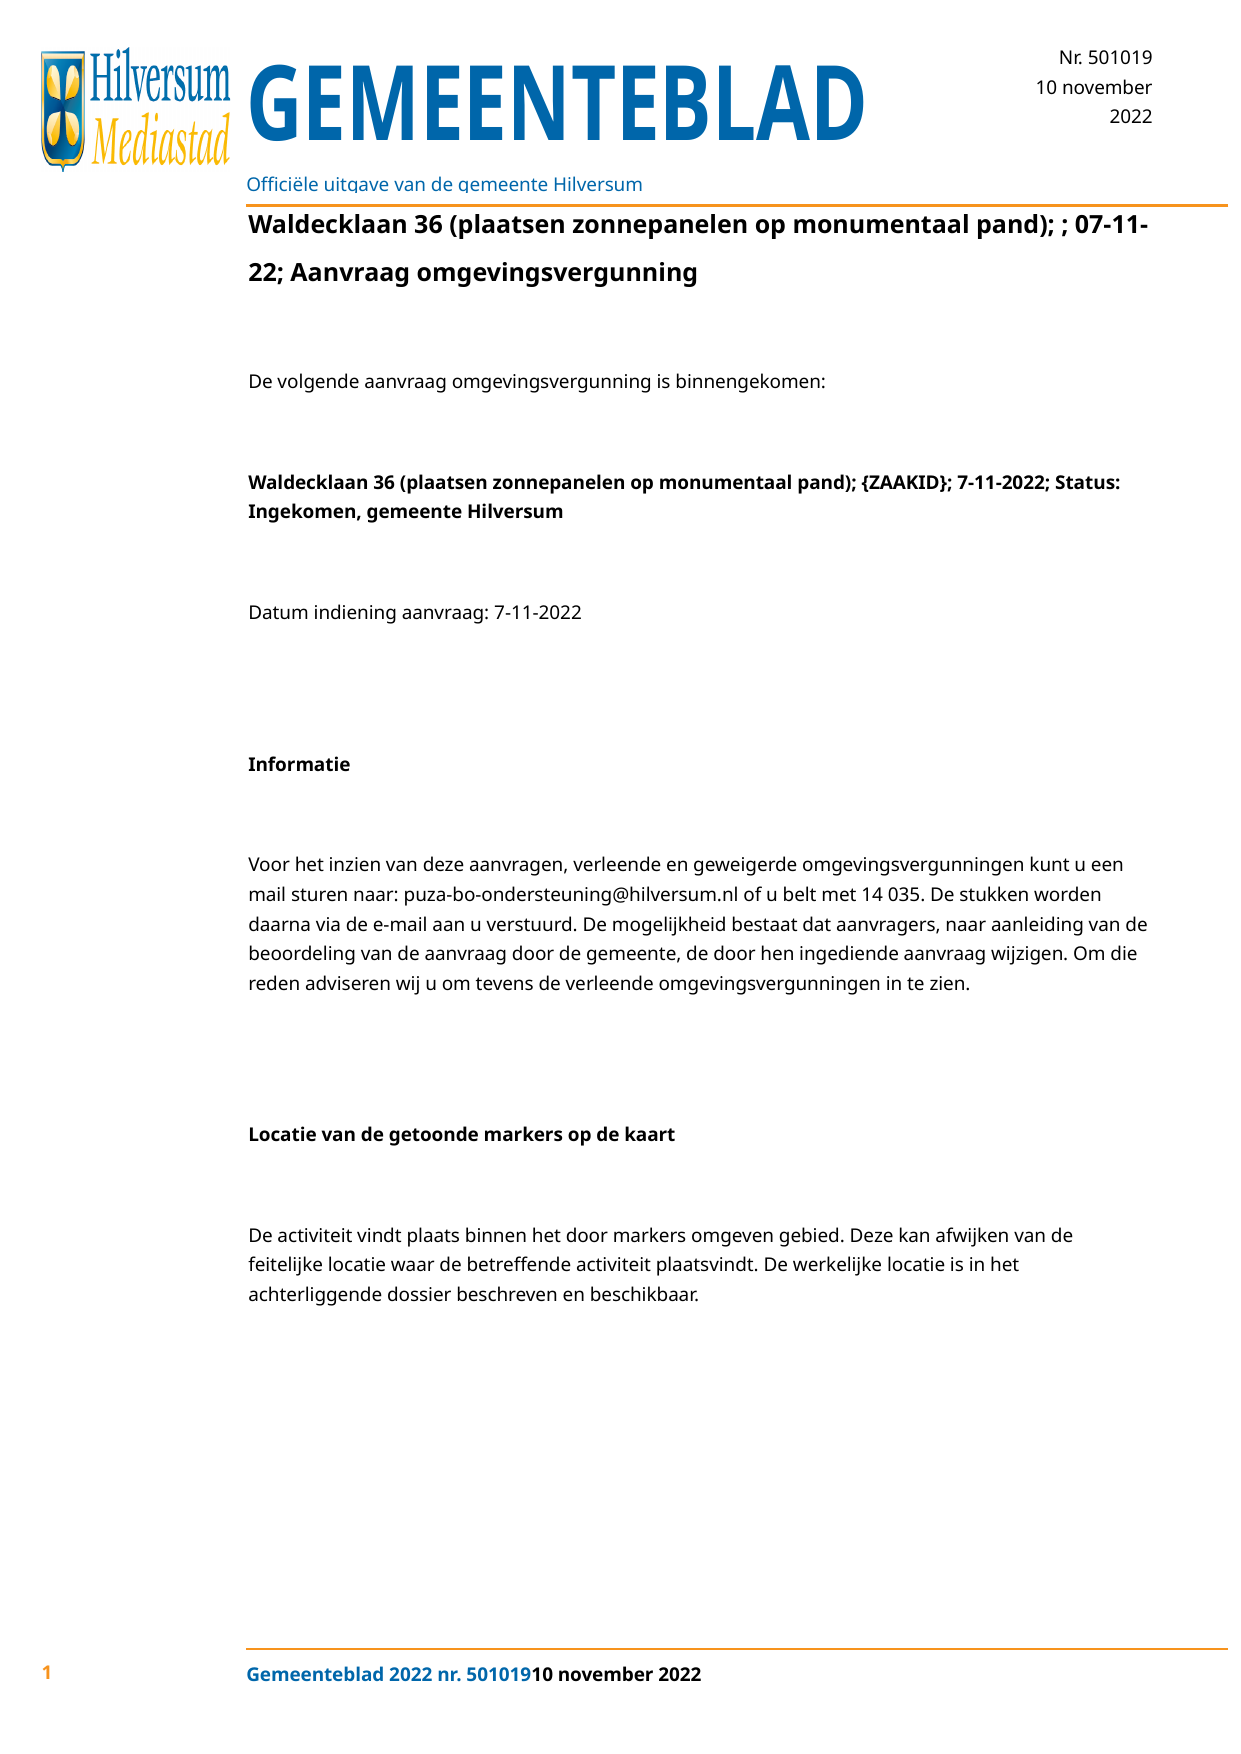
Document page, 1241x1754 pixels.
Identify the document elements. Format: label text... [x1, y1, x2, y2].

text Locatie van de getoonde markers op de kaart [248, 1121, 1152, 1147]
text Datum indiening aanvraag: 7-11-2022 [248, 599, 1152, 625]
text De activiteit vindt plaats binnen het door markers omgeven gebied. Deze kan afwijken van de feitelijke locatie waar de betreffende activiteit plaatsvindt. De werkelijke locatie is in het achterliggende dossier beschreven en beschikbaar. [248, 1222, 1152, 1307]
picture [41, 47, 231, 172]
text Waldecklaan 36 (plaatsen zonnepanelen op monumentaal pand); {ZAAKID}; 7-11-2022; Status: Ingekomen, gemeente Hilversum [248, 469, 1152, 524]
text Informatie [248, 751, 1152, 777]
text De volgende aanvraag omgevingsvergunning is binnengekomen: [248, 368, 1152, 394]
text Waldecklaan 36 (plaatsen zonnepanelen op monumentaal pand); ; 07-11-22; Aanvraag omgevingsvergunning [248, 207, 1152, 288]
text Voor het inzien van deze aanvragen, verleende en geweigerde omgevingsvergunningen kunt u een mail sturen naar: puza-bo-ondersteuning@hilversum.nl of u belt met 14 035. De stukken worden daarna via de e-mail aan u verstuurd. De mogelijkheid bestaat dat aanvragers, naar aanleiding van de beoordeling van de aanvraag door de gemeente, de door hen ingediende aanvraag wijzigen. Om die reden adviseren wij u om tevens de verleende omgevingsvergunningen in te zien. [248, 852, 1152, 996]
